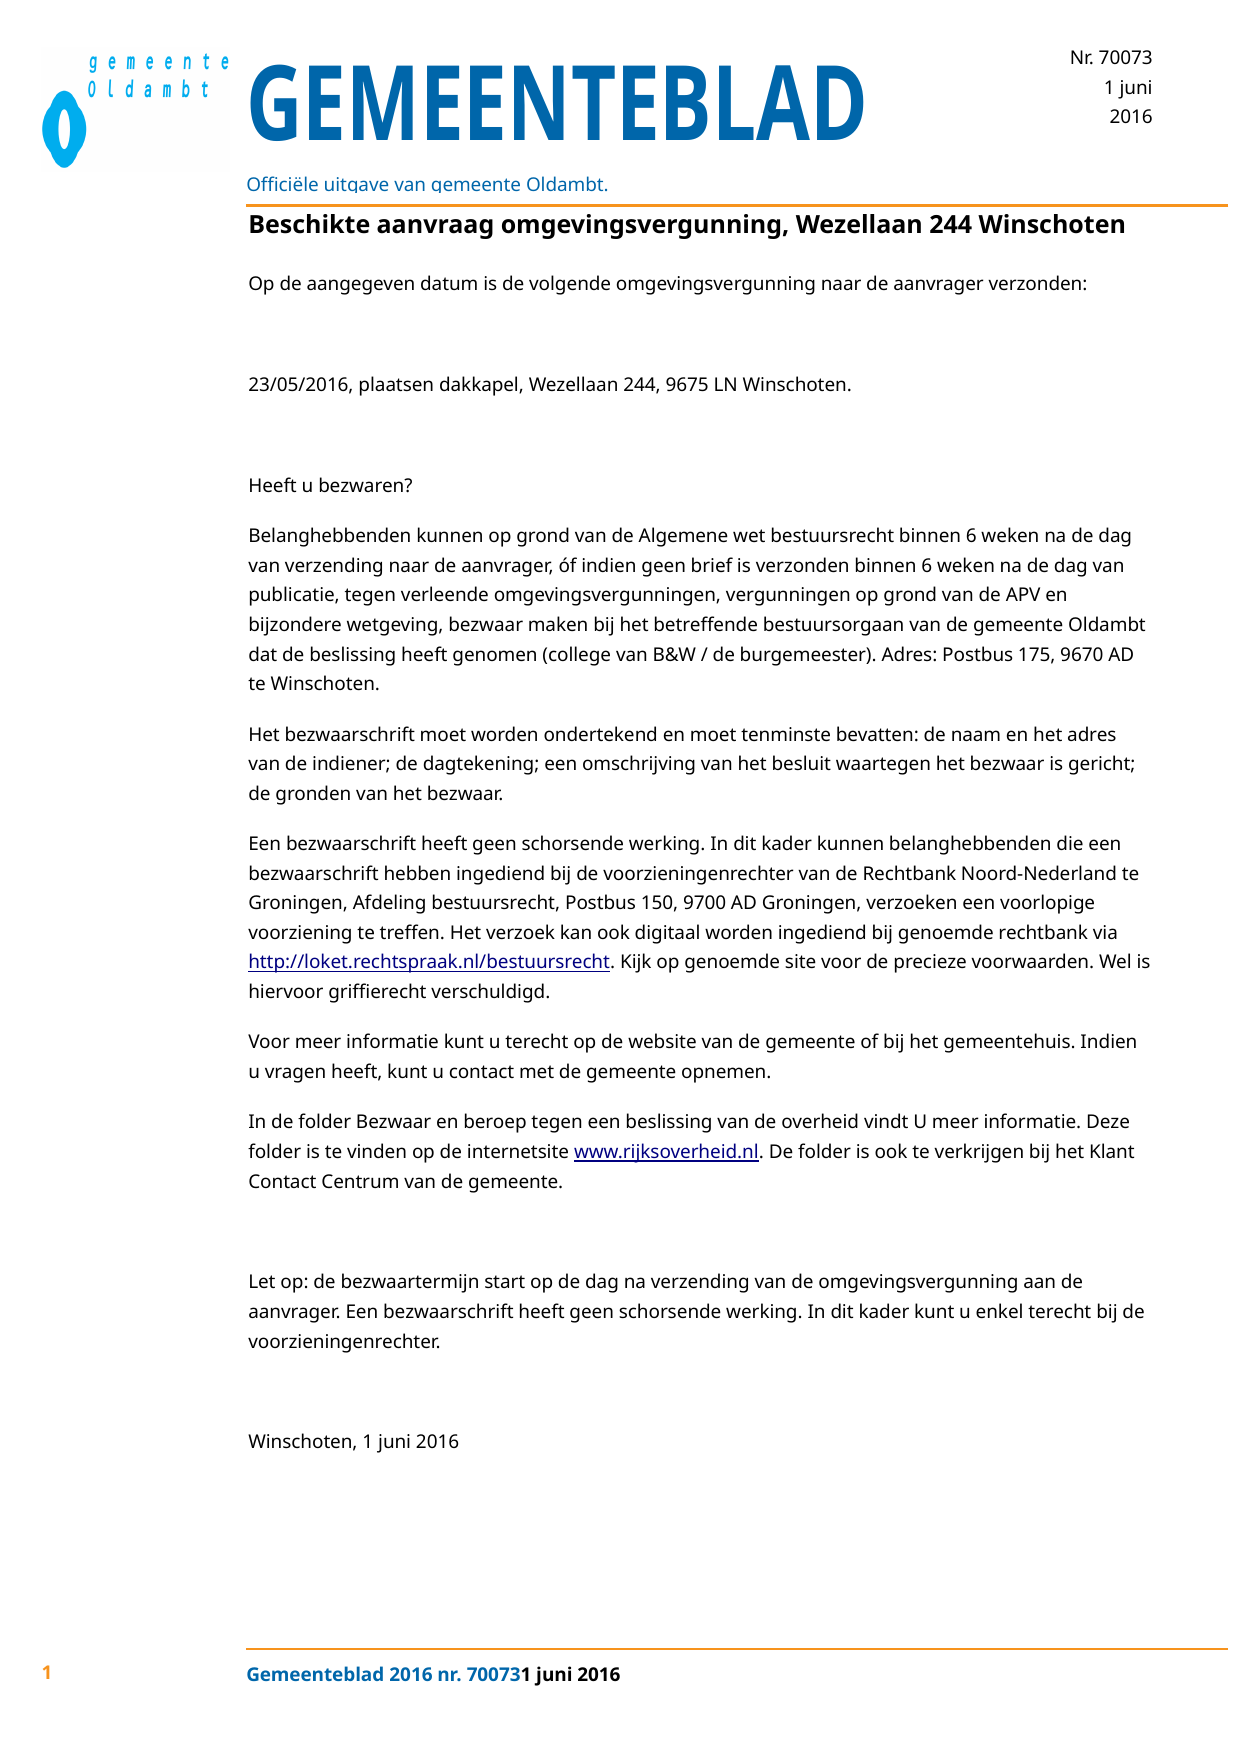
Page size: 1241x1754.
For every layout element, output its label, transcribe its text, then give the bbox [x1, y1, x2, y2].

text Winschoten, 1 juni 2016 [248, 1429, 1152, 1454]
text Het bezwaarschrift moet worden ondertekend en moet tenminste bevatten: de naam en het adres van de indiener; de dagtekening; een omschrijving van het besluit waartegen het bezwaar is gericht; de gronden van het bezwaar. [248, 721, 1152, 806]
text Heeft u bezwaren? [248, 472, 1152, 498]
text Beschikte aanvraag omgevingsvergunning, Wezellaan 244 Winschoten [248, 207, 1152, 241]
text Op de aangegeven datum is de volgende omgevingsvergunning naar de aanvrager verzonden: [248, 270, 1152, 296]
text 23/05/2016, plaatsen dakkapel, Wezellaan 244, 9675 LN Winschoten. [248, 371, 1152, 397]
text In de folder Bezwaar en beroep tegen een beslissing van de overheid vindt U meer informatie. Deze folder is te vinden op de internetsite www.rijksoverheid.nl. De folder is ook te verkrijgen bij het Klant Contact Centrum van de gemeente. [248, 1109, 1152, 1193]
picture [41, 47, 231, 172]
text Let op: de bezwaartermijn start op de dag na verzending van de omgevingsvergunning aan de aanvrager. Een bezwaarschrift heeft geen schorsende werking. In dit kader kunt u enkel terecht bij de voorzieningenrechter. [248, 1269, 1152, 1353]
text Belanghebbenden kunnen op grond van de Algemene wet bestuursrecht binnen 6 weken na de dag van verzending naar de aanvrager, óf indien geen brief is verzonden binnen 6 weken na de dag van publicatie, tegen verleende omgevingsvergunningen, vergunningen op grond van de APV en bijzondere wetgeving, bezwaar maken bij het betreffende bestuursorgaan van de gemeente Oldambt dat de beslissing heeft genomen (college van B&W / de burgemeester). Adres: Postbus 175, 9670 AD te Winschoten. [248, 522, 1152, 696]
text Voor meer informatie kunt u terecht op de website van de gemeente of bij het gemeentehuis. Indien u vragen heeft, kunt u contact met de gemeente opnemen. [248, 1029, 1152, 1084]
text Een bezwaarschrift heeft geen schorsende werking. In dit kader kunnen belanghebbenden die een bezwaarschrift hebben ingediend bij de voorzieningenrechter van de Rechtbank Noord-Nederland te Groningen, Afdeling bestuursrecht, Postbus 150, 9700 AD Groningen, verzoeken een voorlopige voorziening te treffen. Het verzoek kan ook digitaal worden ingediend bij genoemde rechtbank via http://loket.rechtspraak.nl/bestuursrecht. Kijk op genoemde site voor de precieze voorwaarden. Wel is hiervoor griffierecht verschuldigd. [248, 830, 1152, 1004]
